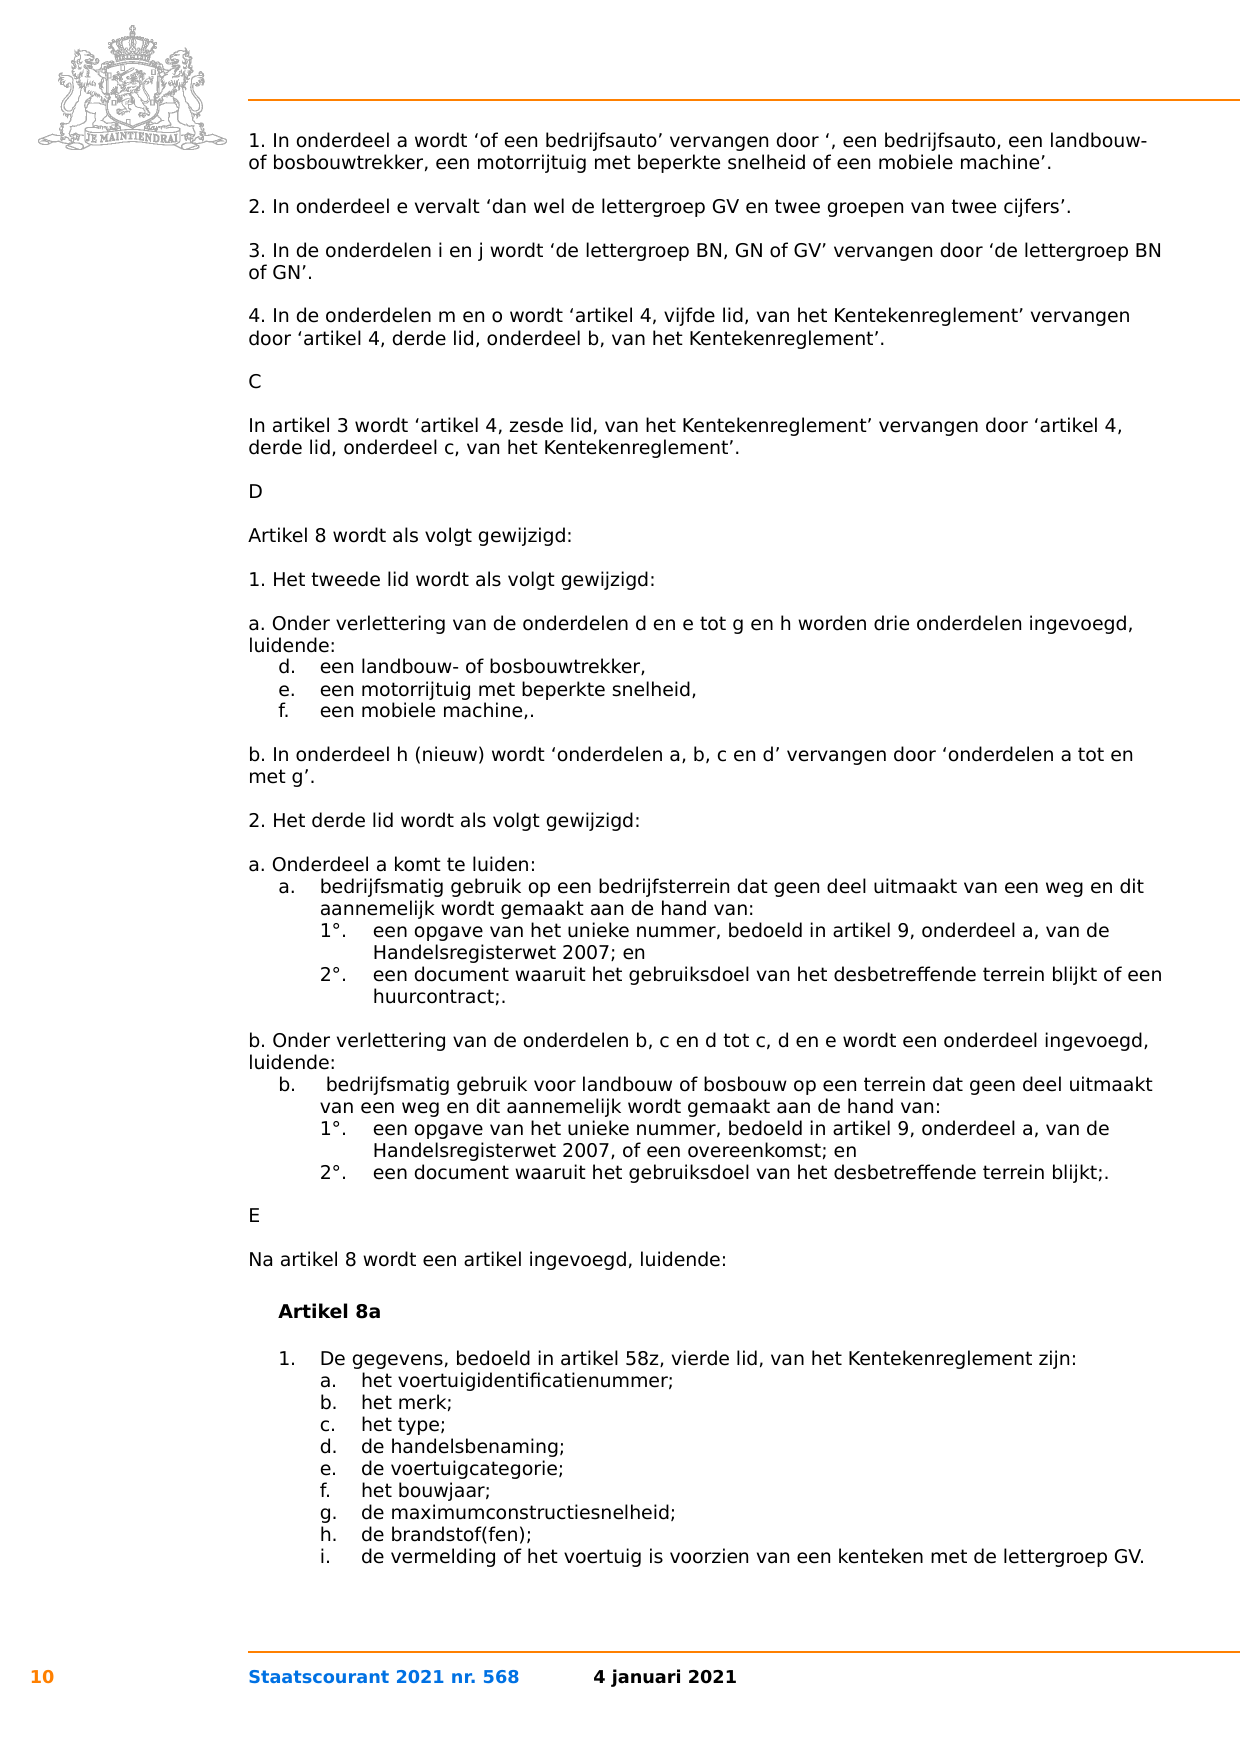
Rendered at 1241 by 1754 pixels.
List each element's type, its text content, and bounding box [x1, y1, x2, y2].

text c. het type; [319, 1414, 1163, 1436]
text C [248, 371, 1163, 393]
text 1. Het tweede lid wordt als volgt gewijzigd: [248, 569, 1163, 591]
text a. Onderdeel a komt te luiden: [248, 854, 1163, 876]
text b. het merk; [319, 1392, 1163, 1414]
text E [248, 1205, 1163, 1227]
text a. bedrijfsmatig gebruik op een bedrijfsterrein dat geen deel uitmaakt van een weg en dit aannemelijk wordt gemaakt aan de hand van: [278, 876, 1163, 920]
text e. de voertuigcategorie; [319, 1458, 1163, 1480]
text d. de handelsbenaming; [319, 1436, 1163, 1458]
text g. de maximumconstructiesnelheid; [319, 1502, 1163, 1524]
text 2. In onderdeel e vervalt ‘dan wel de lettergroep GV en twee groepen van twee cijfers’. [248, 196, 1163, 218]
text f. een mobiele machine,. [278, 700, 1163, 722]
text 2°. een document waaruit het gebruiksdoel van het desbetreffende terrein blijkt of een huurcontract;. [319, 964, 1163, 1008]
text f. het bouwjaar; [319, 1480, 1163, 1502]
text 1. In onderdeel a wordt ‘of een bedrijfsauto’ vervangen door ‘, een bedrijfsauto, een landbouw- of bosbouwtrekker, een motorrijtuig met beperkte snelheid of een mobiele machine’. [248, 130, 1163, 174]
text e. een motorrijtuig met beperkte snelheid, [278, 678, 1163, 700]
text D [248, 481, 1163, 503]
text 1°. een opgave van het unieke nummer, bedoeld in artikel 9, onderdeel a, van de Handelsregisterwet 2007; en [319, 920, 1163, 964]
text 1°. een opgave van het unieke nummer, bedoeld in artikel 9, onderdeel a, van de Handelsregisterwet 2007, of een overeenkomst; en [319, 1118, 1163, 1162]
text 2°. een document waaruit het gebruiksdoel van het desbetreffende terrein blijkt;. [319, 1162, 1163, 1183]
text i. de vermelding of het voertuig is voorzien van een kenteken met de lettergroep GV. [319, 1546, 1163, 1568]
text a. Onder verlettering van de onderdelen d en e tot g en h worden drie onderdelen ingevoegd, luidende: [248, 612, 1163, 656]
text b. In onderdeel h (nieuw) wordt ‘onderdelen a, b, c en d’ vervangen door ‘onderdelen a tot en met g’. [248, 744, 1163, 788]
text Artikel 8 wordt als volgt gewijzigd: [248, 525, 1163, 547]
text d. een landbouw- of bosbouwtrekker, [278, 656, 1163, 678]
text In artikel 3 wordt ‘artikel 4, zesde lid, van het Kentekenreglement’ vervangen door ‘artikel 4, derde lid, onderdeel c, van het Kentekenreglement’. [248, 415, 1163, 459]
text 3. In de onderdelen i en j wordt ‘de lettergroep BN, GN of GV’ vervangen door ‘de lettergroep BN of GN’. [248, 239, 1163, 283]
text Na artikel 8 wordt een artikel ingevoegd, luidende: [248, 1249, 1163, 1271]
text 1. De gegevens, bedoeld in artikel 58z, vierde lid, van het Kentekenreglement zijn: [278, 1348, 1163, 1370]
text b. Onder verlettering van de onderdelen b, c en d tot c, d en e wordt een onderdeel ingevoegd, luidende: [248, 1030, 1163, 1074]
text a. het voertuigidentificatienummer; [319, 1370, 1163, 1392]
text b. bedrijfsmatig gebruik voor landbouw of bosbouw op een terrein dat geen deel uitmaakt van een weg en dit aannemelijk wordt gemaakt aan de hand van: [278, 1074, 1163, 1118]
text h. de brandstof(fen); [319, 1524, 1163, 1546]
subtitle Artikel 8a [278, 1301, 1163, 1323]
picture [38, 25, 227, 150]
text 2. Het derde lid wordt als volgt gewijzigd: [248, 810, 1163, 832]
text 4. In de onderdelen m en o wordt ‘artikel 4, vijfde lid, van het Kentekenreglement’ vervangen door ‘artikel 4, derde lid, onderdeel b, van het Kentekenreglement’. [248, 305, 1163, 349]
